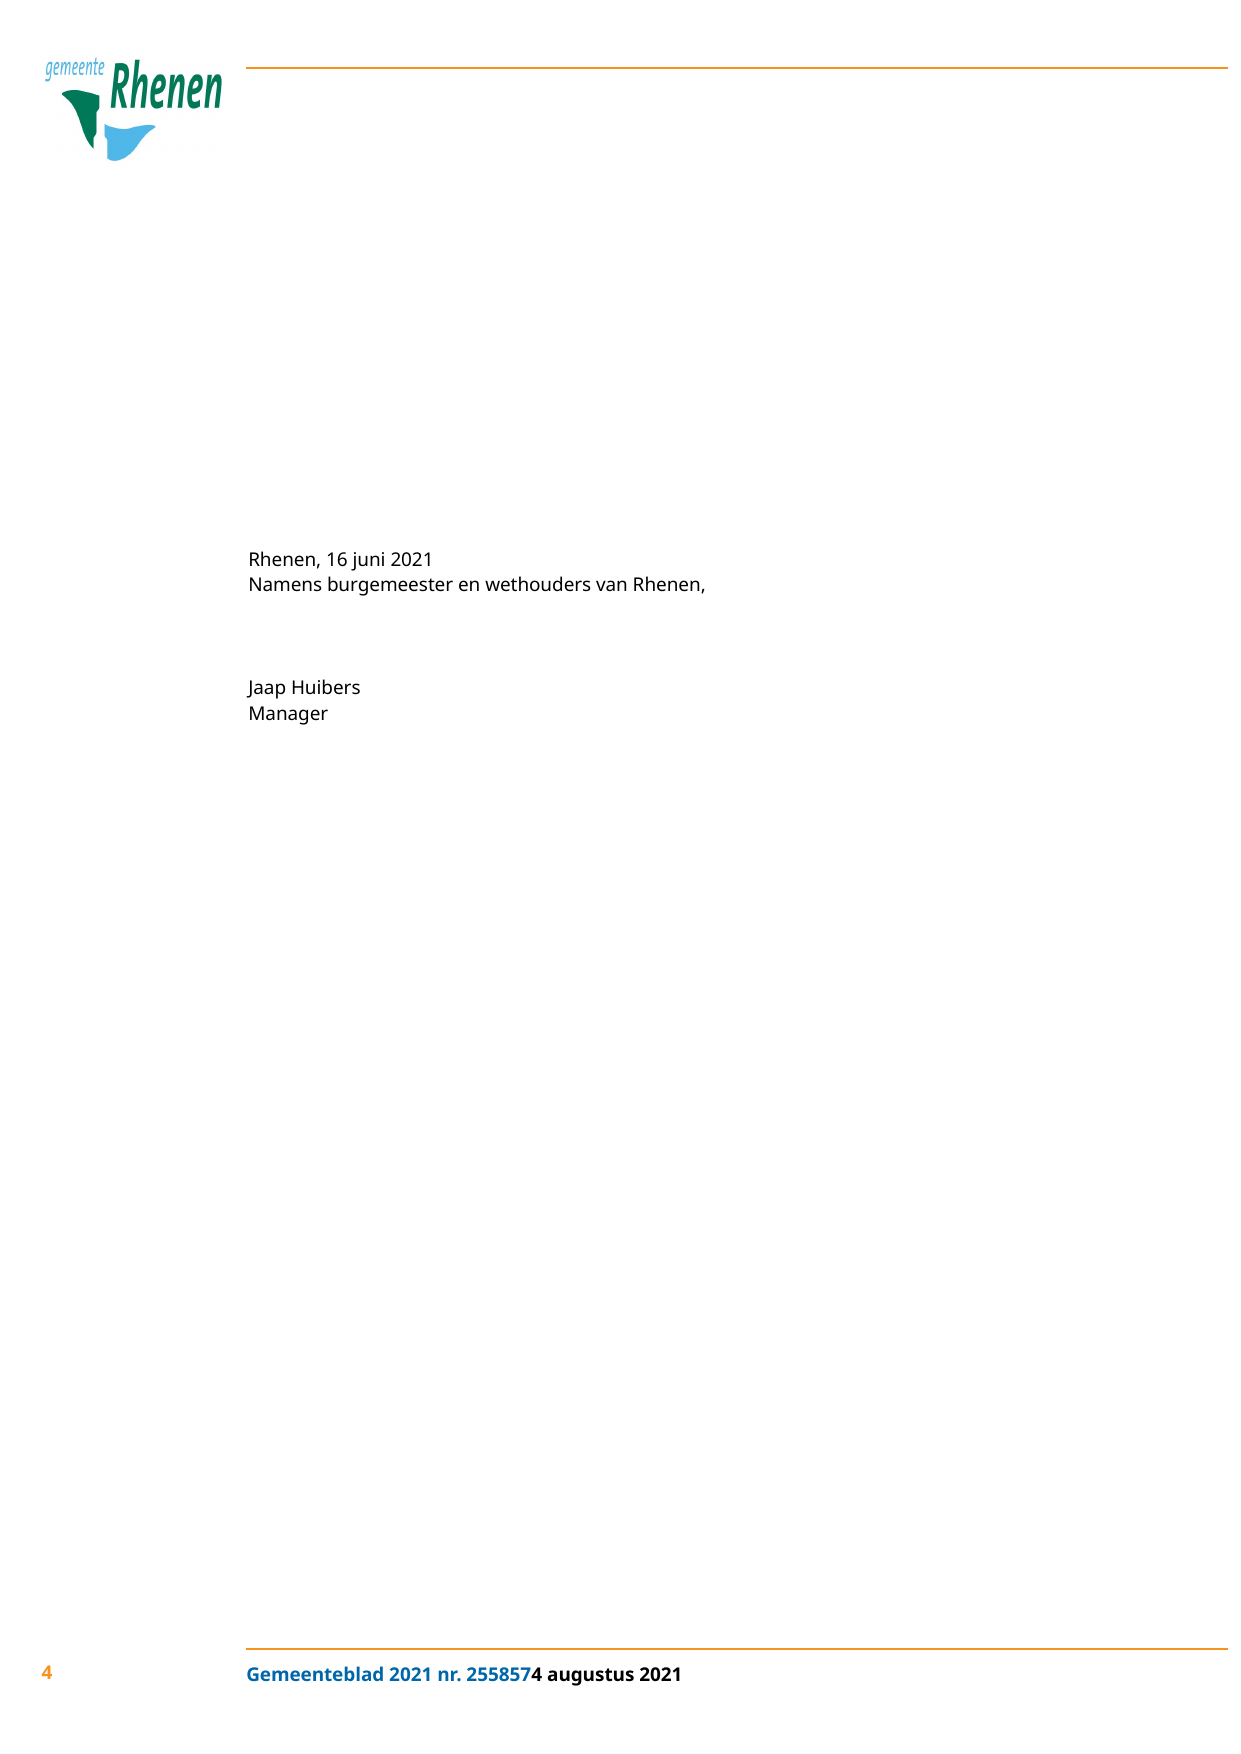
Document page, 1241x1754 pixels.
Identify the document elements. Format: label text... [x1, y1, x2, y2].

text Manager [248, 700, 1152, 726]
text Jaap Huibers [248, 674, 1152, 700]
text Rhenen, 16 juni 2021 [248, 546, 1152, 572]
picture [41, 47, 231, 172]
text Namens burgemeester en wethouders van Rhenen, [248, 572, 1152, 597]
